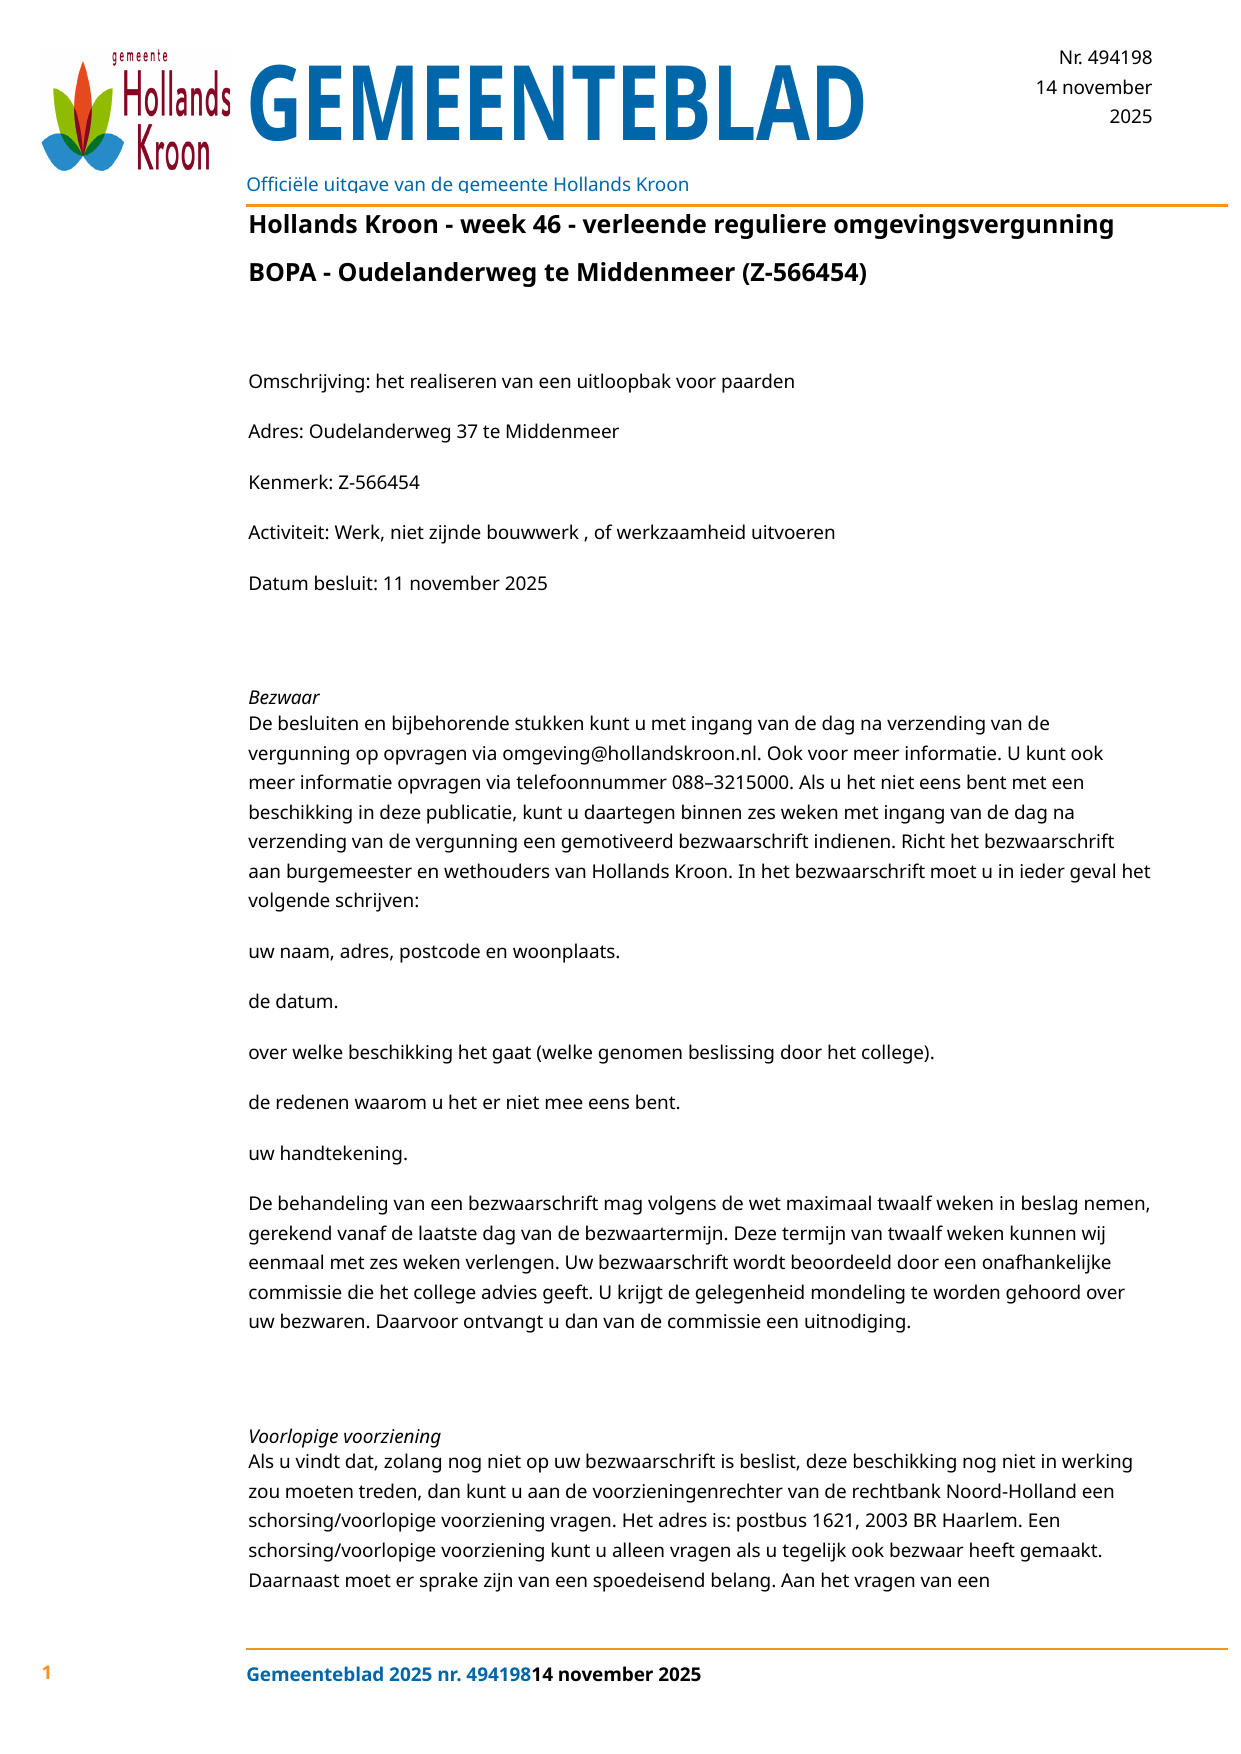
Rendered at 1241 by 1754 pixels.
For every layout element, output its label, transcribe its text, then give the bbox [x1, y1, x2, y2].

picture [41, 47, 231, 172]
text Hollands Kroon - week 46 - verleende reguliere omgevingsvergunning BOPA - Oudelanderweg te Middenmeer (Z-566454) [248, 207, 1152, 288]
text uw handtekening. [248, 1140, 1152, 1165]
text de datum. [248, 988, 1152, 1014]
text Omschrijving: het realiseren van een uitloopbak voor paarden [248, 368, 1152, 394]
text Kenmerk: Z-566454 [248, 469, 1152, 495]
text Datum besluit: 11 november 2025 [248, 570, 1152, 596]
text de redenen waarom u het er niet mee eens bent. [248, 1089, 1152, 1115]
text Adres: Oudelanderweg 37 te Middenmeer [248, 419, 1152, 444]
text over welke beschikking het gaat (welke genomen beslissing door het college). [248, 1039, 1152, 1064]
text Voorlopige voorziening [248, 1423, 1152, 1448]
text uw naam, adres, postcode en woonplaats. [248, 938, 1152, 964]
text De besluiten en bijbehorende stukken kunt u met ingang van de dag na verzending van de vergunning op opvragen via omgeving@hollandskroon.nl. Ook voor meer informatie. U kunt ook meer informatie opvragen via telefoonnummer 088–3215000. Als u het niet eens bent met een beschikking in deze publicatie, kunt u daartegen binnen zes weken met ingang van de dag na verzending van de vergunning een gemotiveerd bezwaarschrift indienen. Richt het bezwaarschrift aan burgemeester en wethouders van Hollands Kroon. In het bezwaarschrift moet u in ieder geval het volgende schrijven: [248, 710, 1152, 913]
text Activiteit: Werk, niet zijnde bouwwerk , of werkzaamheid uitvoeren [248, 519, 1152, 545]
text Als u vindt dat, zolang nog niet op uw bezwaarschrift is beslist, deze beschikking nog niet in werking zou moeten treden, dan kunt u aan de voorzieningenrechter van de rechtbank Noord-Holland een schorsing/voorlopige voorziening vragen. Het adres is: postbus 1621, 2003 BR Haarlem. Een schorsing/voorlopige voorziening kunt u alleen vragen als u tegelijk ook bezwaar heeft gemaakt. Daarnaast moet er sprake zijn van een spoedeisend belang. Aan het vragen van een [248, 1448, 1152, 1593]
text De behandeling van een bezwaarschrift mag volgens de wet maximaal twaalf weken in beslag nemen, gerekend vanaf de laatste dag van de bezwaartermijn. Deze termijn van twaalf weken kunnen wij eenmaal met zes weken verlengen. Uw bezwaarschrift wordt beoordeeld door een onafhankelijke commissie die het college advies geeft. U krijgt de gelegenheid mondeling te worden gehoord over uw bezwaren. Daarvoor ontvangt u dan van de commissie een uitnodiging. [248, 1190, 1152, 1334]
text Bezwaar [248, 684, 1152, 710]
